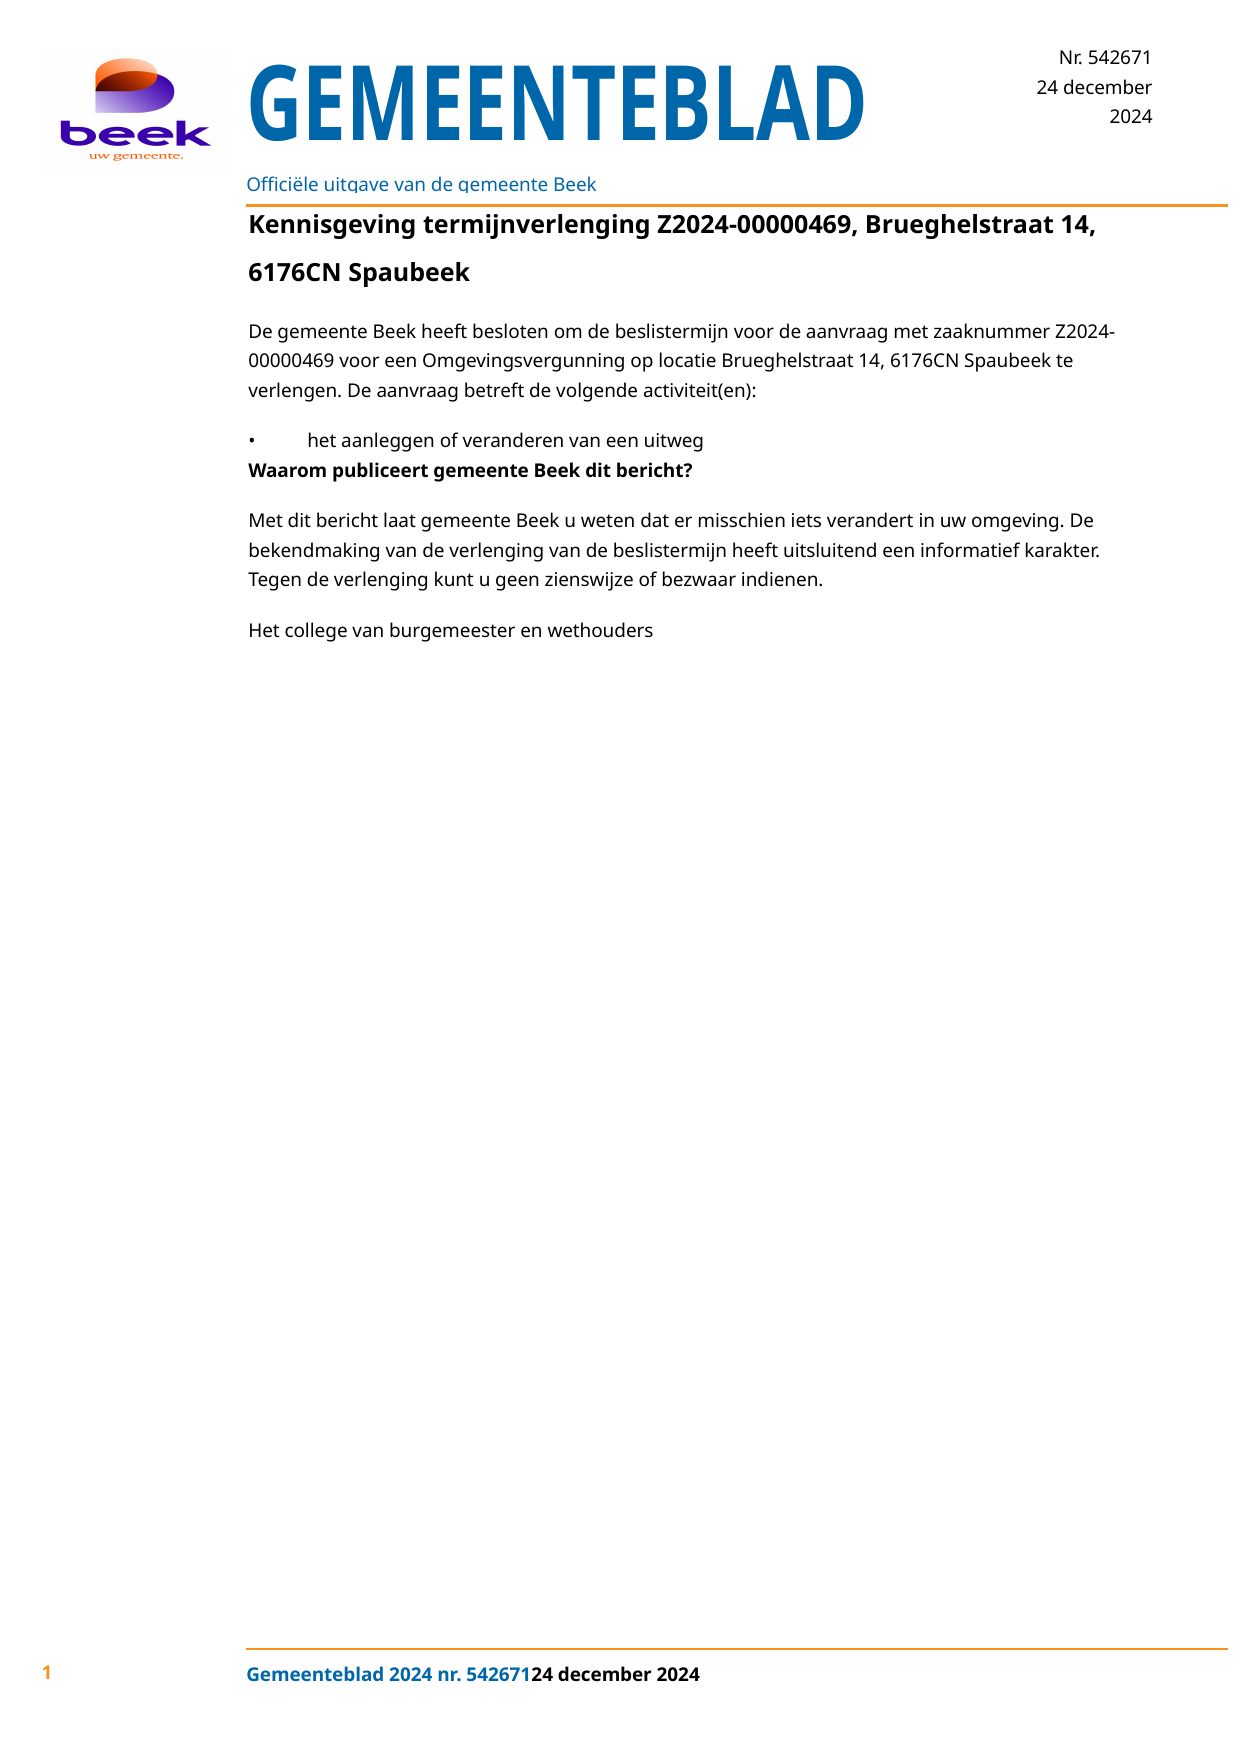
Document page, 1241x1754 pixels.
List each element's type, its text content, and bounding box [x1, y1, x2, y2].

text Met dit bericht laat gemeente Beek u weten dat er misschien iets verandert in uw omgeving. De bekendmaking van de verlenging van de beslistermijn heeft uitsluitend een informatief karakter. Tegen de verlenging kunt u geen zienswijze of bezwaar indienen. [248, 507, 1152, 592]
list het aanleggen of veranderen van een uitweg [248, 427, 1152, 453]
picture [41, 47, 231, 172]
text Waarom publiceert gemeente Beek dit bericht? [248, 457, 1152, 483]
text Kennisgeving termijnverlenging Z2024-00000469, Brueghelstraat 14, 6176CN Spaubeek [248, 207, 1152, 288]
text Het college van burgemeester en wethouders [248, 617, 1152, 643]
text De gemeente Beek heeft besloten om de beslistermijn voor de aanvraag met zaaknummer Z2024-00000469 voor een Omgevingsvergunning op locatie Brueghelstraat 14, 6176CN Spaubeek te verlengen. De aanvraag betreft de volgende activiteit(en): [248, 318, 1152, 403]
